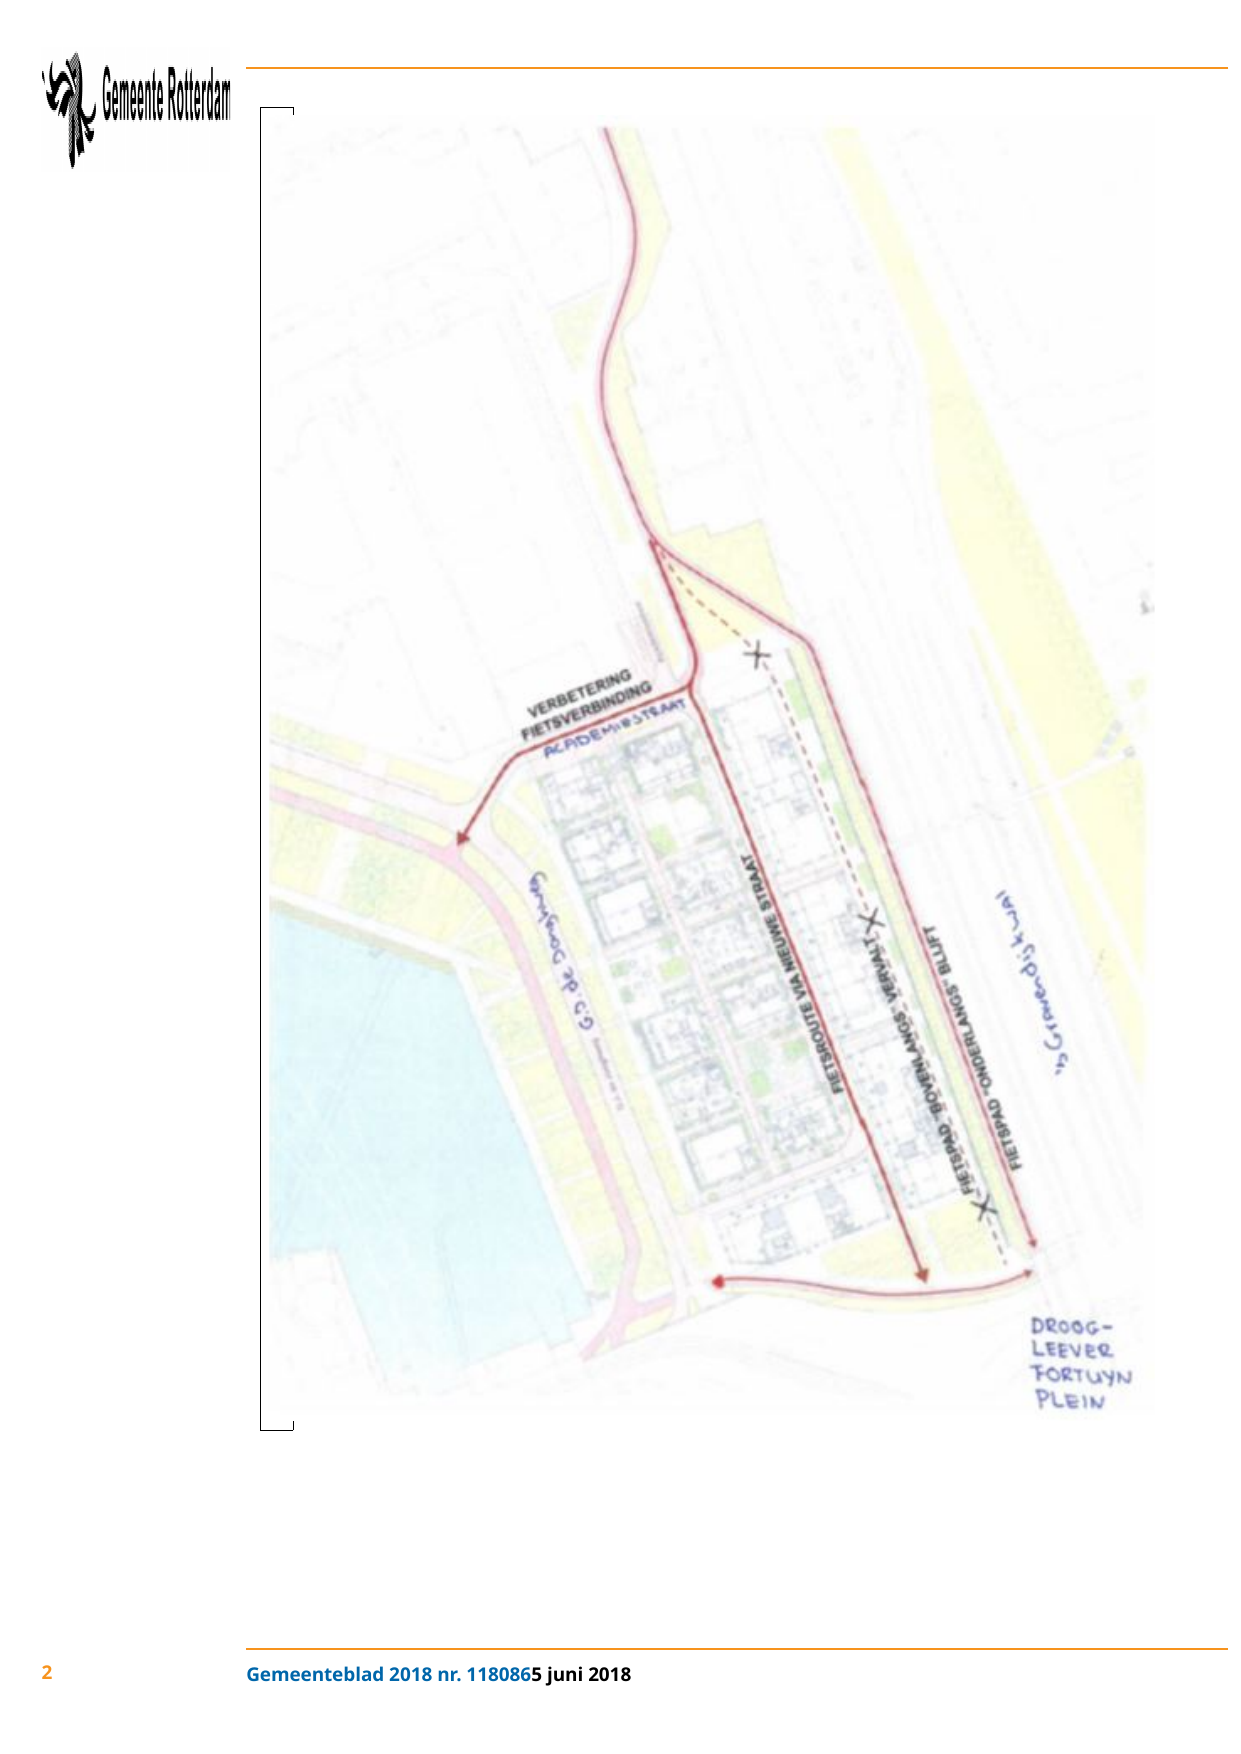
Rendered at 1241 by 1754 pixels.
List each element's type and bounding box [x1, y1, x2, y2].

picture [41, 47, 231, 172]
picture [268, 115, 1155, 1421]
